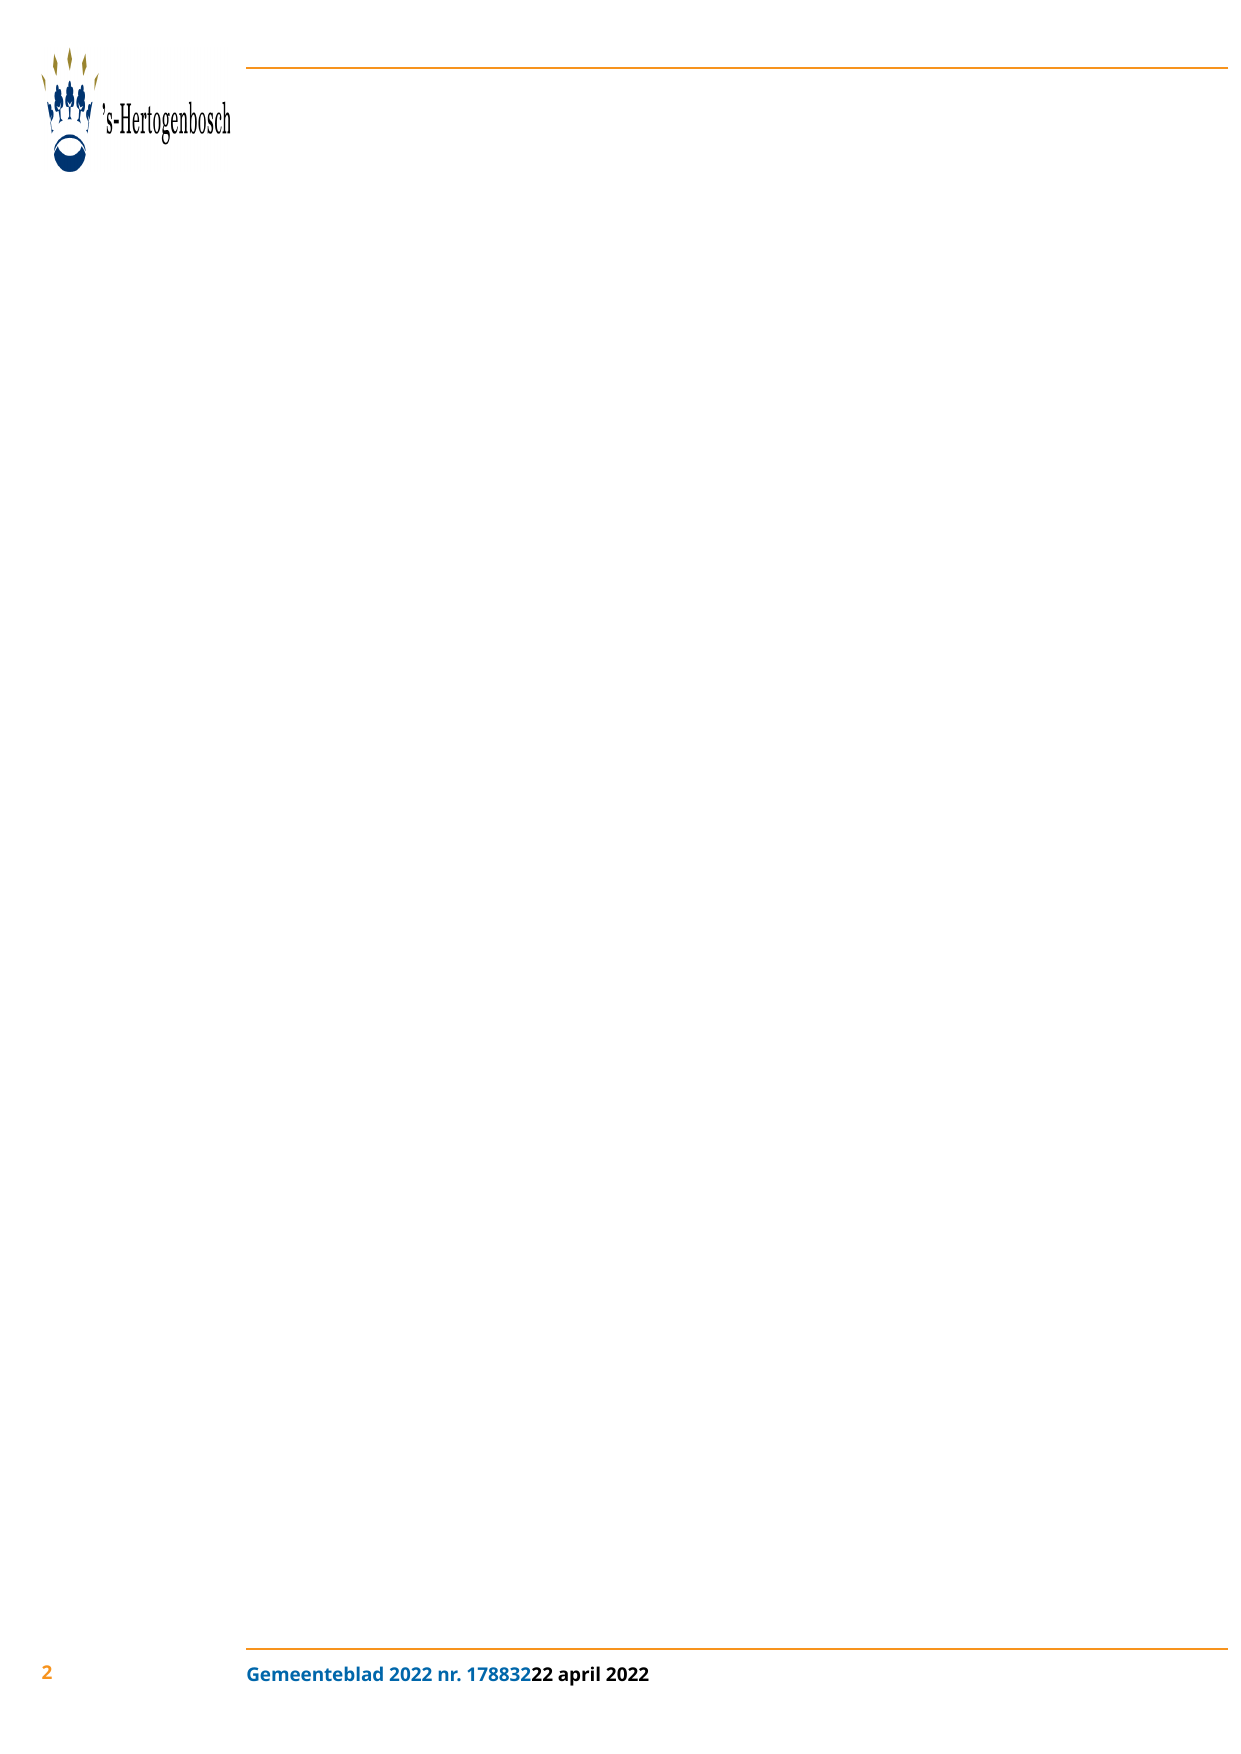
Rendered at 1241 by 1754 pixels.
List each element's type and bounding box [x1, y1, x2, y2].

picture [41, 47, 231, 172]
